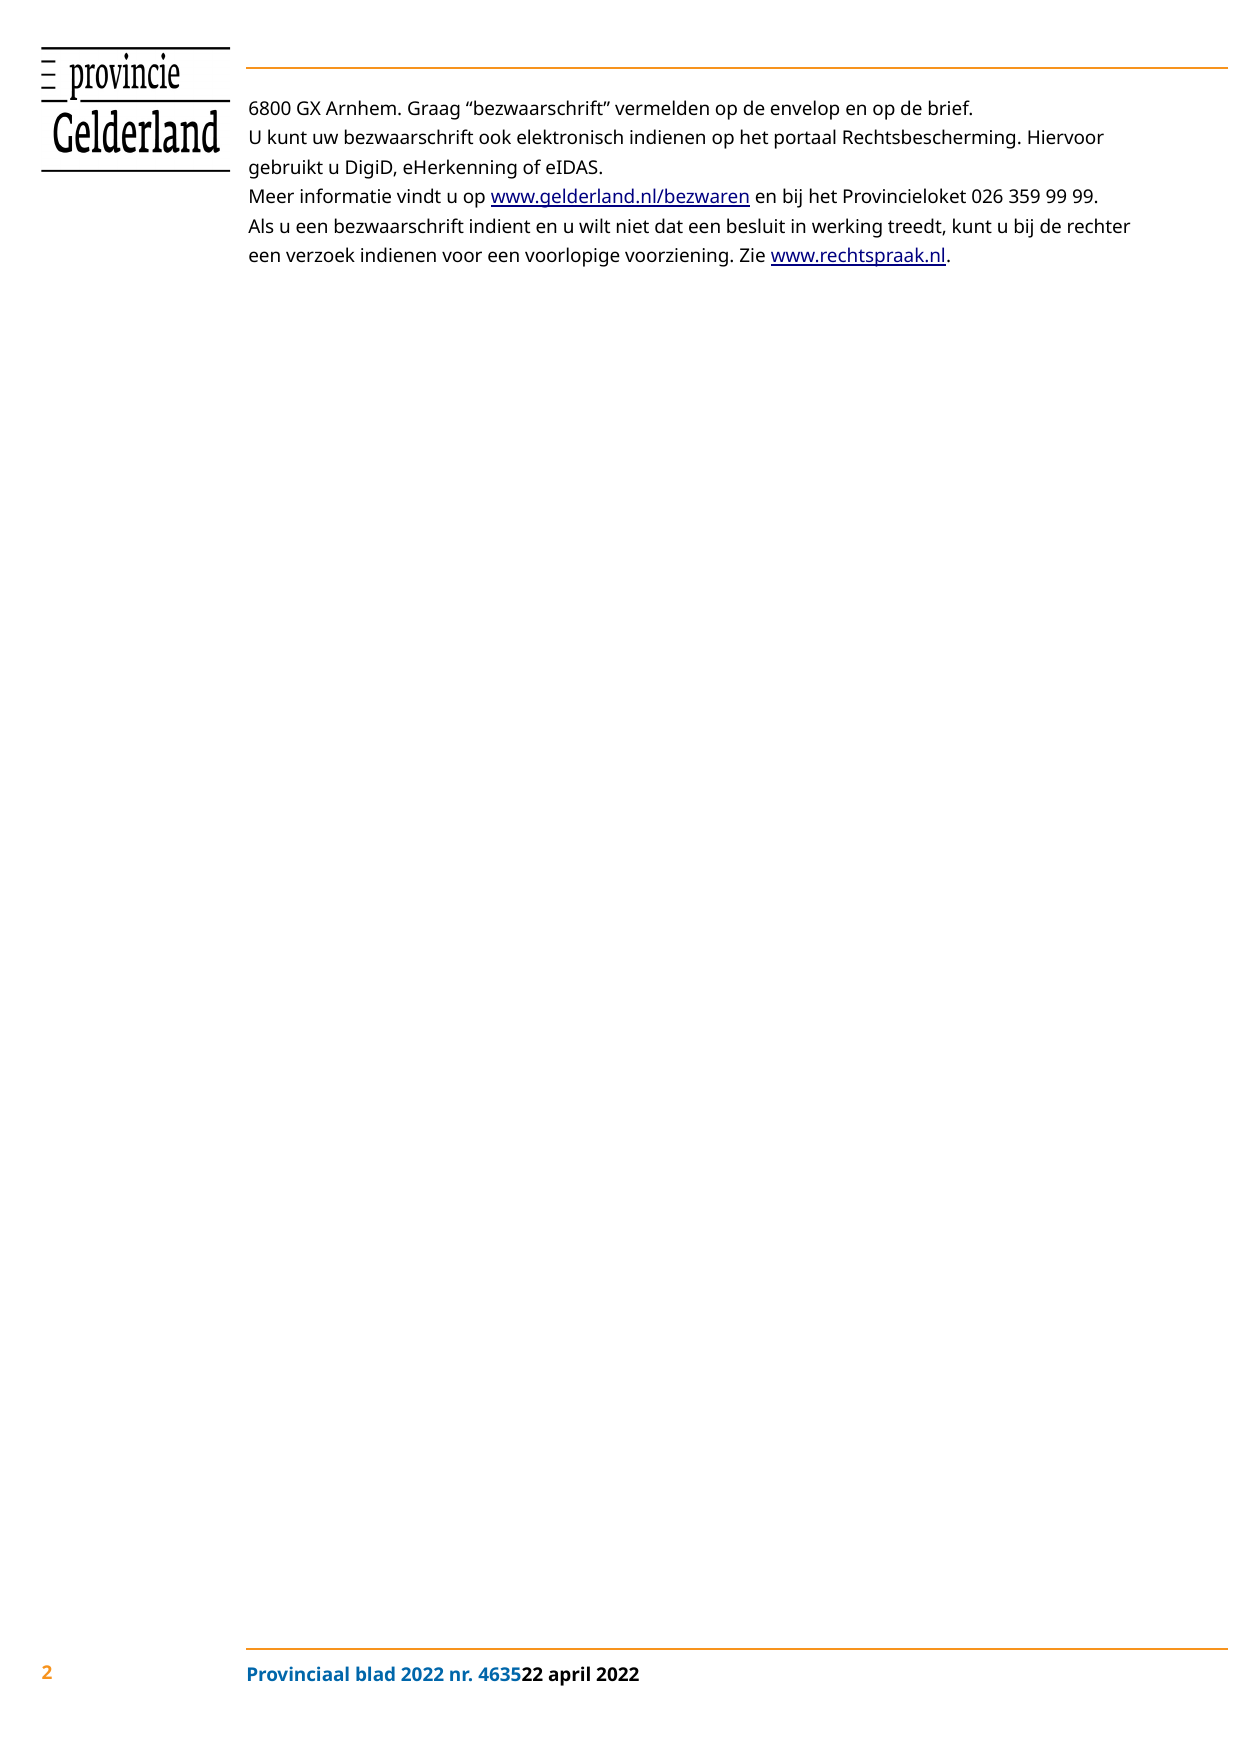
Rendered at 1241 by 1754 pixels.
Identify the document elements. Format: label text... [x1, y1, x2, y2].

text Als u een bezwaarschrift indient en u wilt niet dat een besluit in werking treedt, kunt u bij de rechter een verzoek indienen voor een voorlopige voorziening. Zie www.rechtspraak.nl. [248, 213, 1152, 268]
picture [41, 47, 231, 172]
text U kunt uw bezwaarschrift ook elektronisch indienen op het portaal Rechtsbescherming. Hiervoor gebruikt u DigiD, eHerkenning of eIDAS. [248, 124, 1152, 180]
text 6800 GX Arnhem. Graag “bezwaarschrift” vermelden op de envelop en op de brief. [248, 95, 1152, 121]
text Meer informatie vindt u op www.gelderland.nl/bezwaren en bij het Provincieloket 026 359 99 99. [248, 183, 1152, 209]
